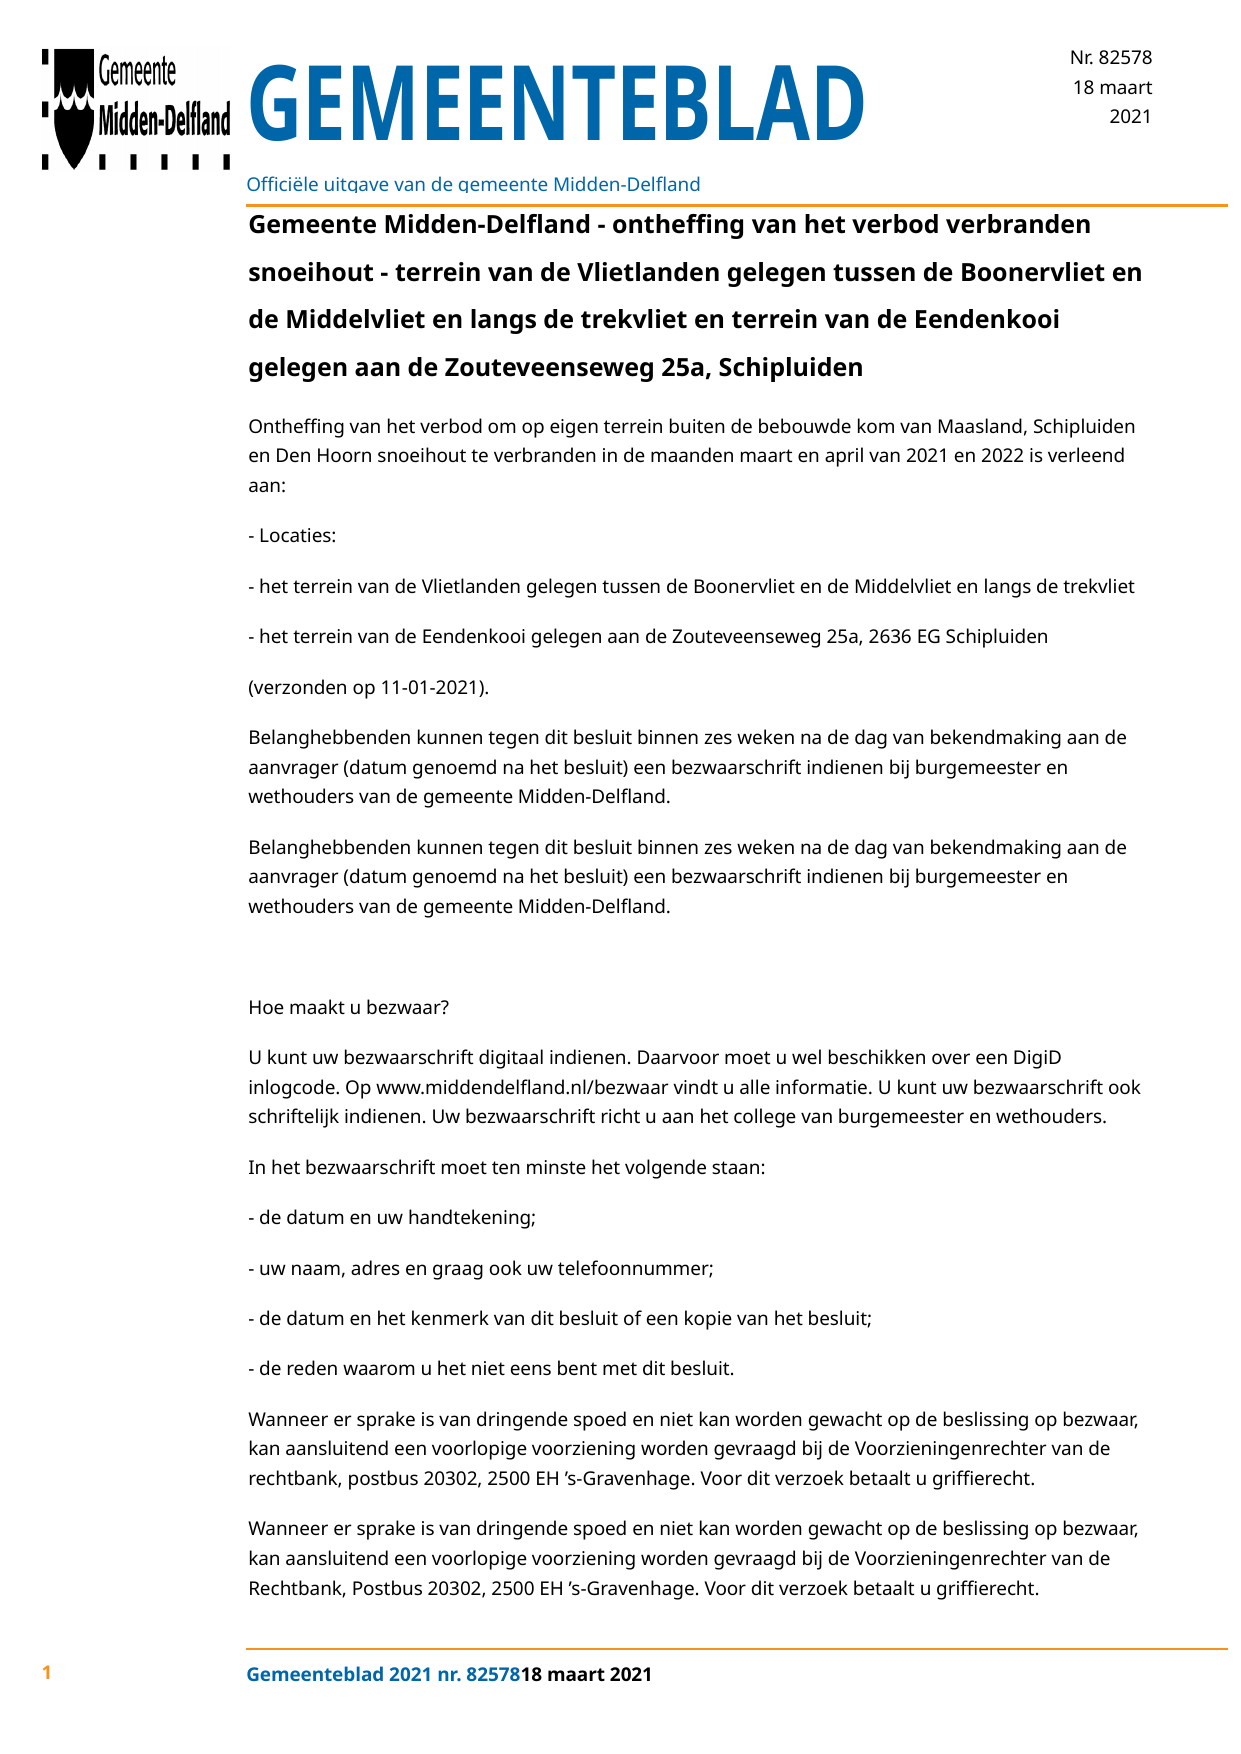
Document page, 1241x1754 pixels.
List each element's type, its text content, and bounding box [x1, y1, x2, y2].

text Hoe maakt u bezwaar? [248, 994, 1152, 1020]
text Gemeente Midden-Delfland - ontheffing van het verbod verbranden snoeihout - terrein van de Vlietlanden gelegen tussen de Boonervliet en de Middelvliet en langs de trekvliet en terrein van de Eendenkooi gelegen aan de Zouteveenseweg 25a, Schipluiden [248, 207, 1152, 384]
text In het bezwaarschrift moet ten minste het volgende staan: [248, 1154, 1152, 1180]
text - de datum en het kenmerk van dit besluit of een kopie van het besluit; [248, 1305, 1152, 1331]
text - het terrein van de Vlietlanden gelegen tussen de Boonervliet en de Middelvliet en langs de trekvliet [248, 573, 1152, 599]
text ​ [248, 943, 1152, 969]
text Belanghebbenden kunnen tegen dit besluit binnen zes weken na de dag van bekendmaking aan de aanvrager (datum genoemd na het besluit) een bezwaarschrift indienen bij burgemeester en wethouders van de gemeente Midden-Delfland. [248, 724, 1152, 809]
text Belanghebbenden kunnen tegen dit besluit binnen zes weken na de dag van bekendmaking aan de aanvrager (datum genoemd na het besluit) een bezwaarschrift indienen bij burgemeester en wethouders van de gemeente Midden-Delfland. [248, 834, 1152, 919]
text ​Wanneer er sprake is van dringende spoed en niet kan worden gewacht op de beslissing op bezwaar, kan aansluitend een voorlopige voorziening worden gevraagd bij de Voorzieningenrechter van de rechtbank, postbus 20302, 2500 EH ’s-Gravenhage. Voor dit verzoek betaalt u griffierecht. [248, 1406, 1152, 1491]
text - de datum en uw handtekening; [248, 1204, 1152, 1230]
text Wanneer er sprake is van dringende spoed en niet kan worden gewacht op de beslissing op bezwaar, kan aansluitend een voorlopige voorziening worden gevraagd bij de Voorzieningenrechter van de Rechtbank, Postbus 20302, 2500 EH ’s-Gravenhage. Voor dit verzoek betaalt u griffierecht. [248, 1516, 1152, 1601]
text U kunt uw bezwaarschrift digitaal indienen. Daarvoor moet u wel beschikken over een DigiD inlogcode. Op www.middendelfland.nl/bezwaar vindt u alle informatie. U kunt uw bezwaarschrift ook schriftelijk indienen. Uw bezwaarschrift richt u aan het college van burgemeester en wethouders. [248, 1044, 1152, 1129]
text (verzonden op 11-01-2021). [248, 674, 1152, 700]
text - uw naam, adres en graag ook uw telefoonnummer; [248, 1255, 1152, 1281]
text - het terrein van de Eendenkooi gelegen aan de Zouteveenseweg 25a, 2636 EG Schipluiden [248, 623, 1152, 649]
text - Locaties: [248, 523, 1152, 548]
text Ontheffing van het verbod om op eigen terrein buiten de bebouwde kom van Maasland, Schipluiden en Den Hoorn snoeihout te verbranden in de maanden maart en april van 2021 en 2022 is verleend aan: [248, 413, 1152, 498]
text - de reden waarom u het niet eens bent met dit besluit. [248, 1356, 1152, 1381]
picture [41, 47, 231, 172]
